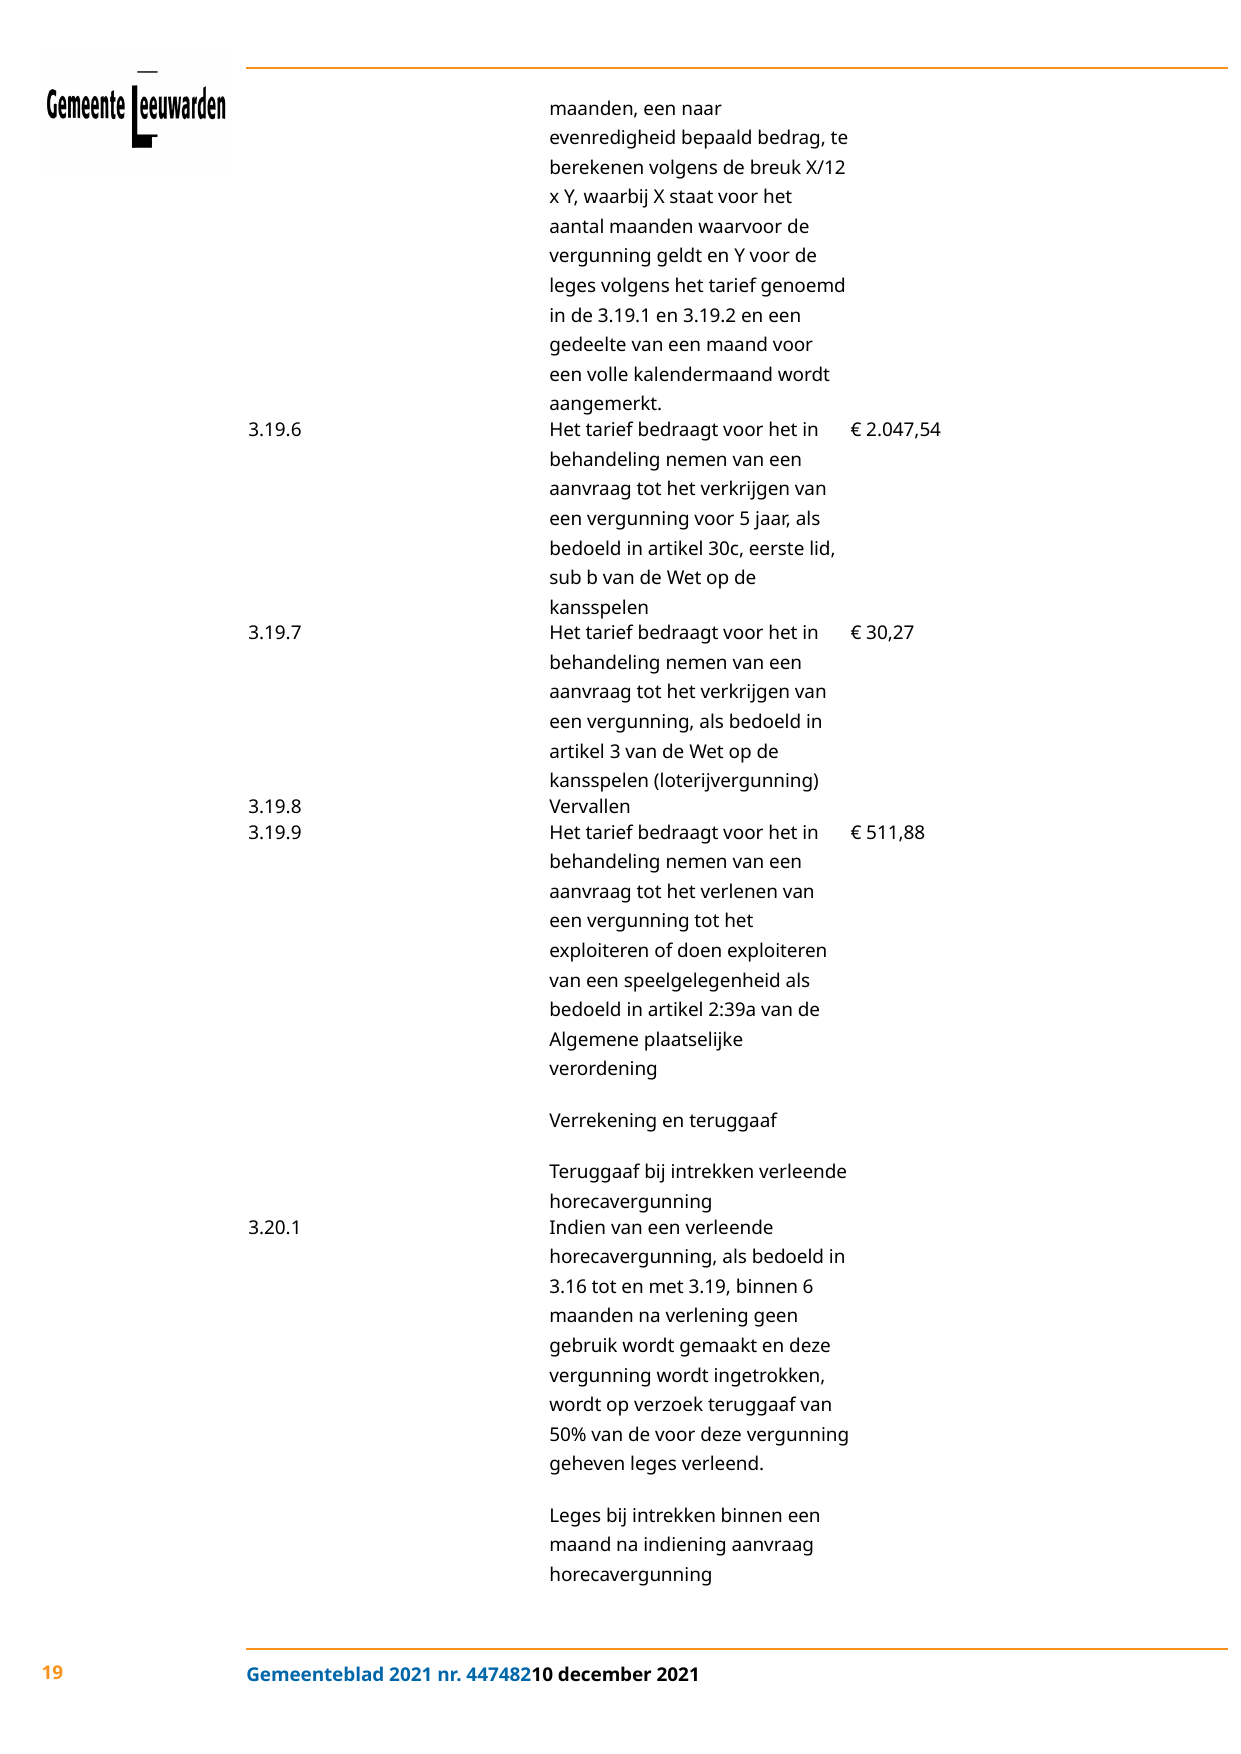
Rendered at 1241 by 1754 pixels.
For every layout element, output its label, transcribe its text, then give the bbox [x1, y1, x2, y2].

table_cell [850, 1214, 1152, 1476]
table_cell Het tarief bedraagt voor het in behandeling nemen van een aanvraag tot het verkrijgen van een vergunning voor 5 jaar, als bedoeld in artikel 30c, eerste lid, sub b van de Wet op de kansspelen [549, 416, 850, 619]
table_cell Indien van een verleende horecavergunning, als bedoeld in 3.16 tot en met 3.19, binnen 6 maanden na verlening geen gebruik wordt gemaakt en deze vergunning wordt ingetrokken, wordt op verzoek teruggaaf van 50% van de voor deze vergunning geheven leges verleend. [549, 1214, 850, 1476]
table_cell [549, 1476, 850, 1502]
table_cell Teruggaaf bij intrekken verleende horecavergunning [549, 1159, 850, 1214]
table_cell [248, 1133, 549, 1158]
table_cell € 30,27 [850, 620, 1152, 793]
table_cell 3.19.9 [248, 819, 549, 1081]
table_cell [850, 1133, 1152, 1158]
table_cell [850, 793, 1152, 819]
table_cell Leges bij intrekken binnen een maand na indiening aanvraag horecavergunning [549, 1502, 850, 1587]
table_cell maanden, een naar evenredigheid bepaald bedrag, te berekenen volgens de breuk X/12 x Y, waarbij X staat voor het aantal maanden waarvoor de vergunning geldt en Y voor de leges volgens het tarief genoemd in de 3.19.1 en 3.19.2 en een gedeelte van een maand voor een volle kalendermaand wordt aangemerkt. [549, 95, 850, 416]
table_cell [850, 1081, 1152, 1107]
table_cell [850, 1107, 1152, 1133]
table_cell [850, 1159, 1152, 1214]
table_cell 3.19.7 [248, 620, 549, 793]
table_cell [248, 1081, 549, 1107]
picture [41, 47, 231, 172]
table_cell € 511,88 [850, 819, 1152, 1081]
table_cell Het tarief bedraagt voor het in behandeling nemen van een aanvraag tot het verkrijgen van een vergunning, als bedoeld in artikel 3 van de Wet op de kansspelen (loterijvergunning) [549, 620, 850, 793]
table_cell Verrekening en teruggaaf [549, 1107, 850, 1133]
table_cell [549, 1081, 850, 1107]
table_cell [248, 1159, 549, 1214]
table_cell [549, 1133, 850, 1158]
table_cell [850, 1476, 1152, 1502]
table_cell [248, 1476, 549, 1502]
table_cell [248, 1107, 549, 1133]
table_cell Het tarief bedraagt voor het in behandeling nemen van een aanvraag tot het verlenen van een vergunning tot het exploiteren of doen exploiteren van een speelgelegenheid als bedoeld in artikel 2:39a van de Algemene plaatselijke verordening [549, 819, 850, 1081]
table_cell 3.19.6 [248, 416, 549, 619]
table_cell Vervallen [549, 793, 850, 819]
table_cell [248, 95, 549, 416]
table_cell [248, 1502, 549, 1587]
table_cell [850, 1502, 1152, 1587]
table_cell € 2.047,54 [850, 416, 1152, 619]
table_cell 3.19.8 [248, 793, 549, 819]
table_cell 3.20.1 [248, 1214, 549, 1476]
table_cell [850, 95, 1152, 416]
